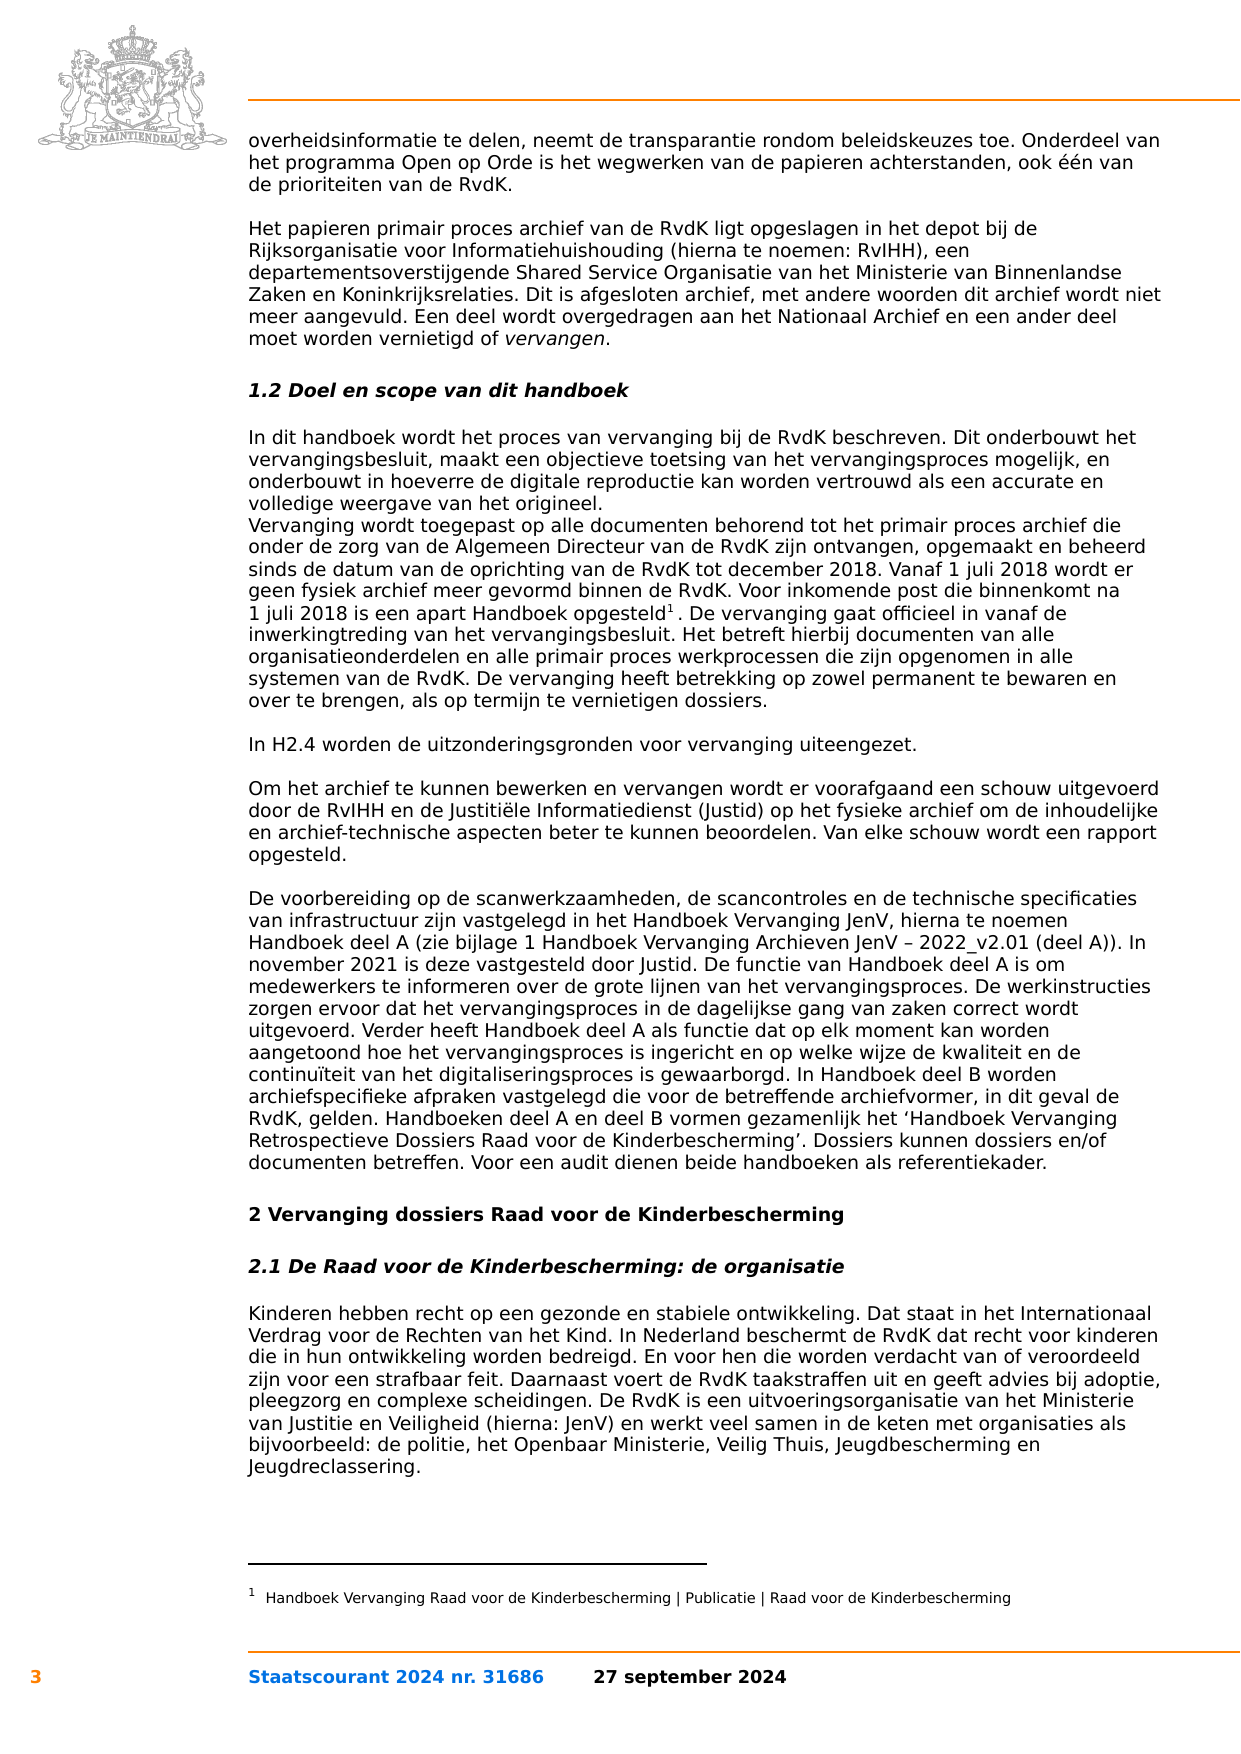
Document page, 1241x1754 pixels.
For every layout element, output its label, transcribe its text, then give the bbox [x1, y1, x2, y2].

text Vervanging wordt toegepast op alle documenten behorend tot het primair proces archief die onder de zorg van de Algemeen Directeur van de RvdK zijn ontvangen, opgemaakt en beheerd sinds de datum van de oprichting van de RvdK tot december 2018. Vanaf 1 juli 2018 wordt er geen fysiek archief meer gevormd binnen de RvdK. Voor inkomende post die binnenkomt na 1 juli 2018 is een apart Handboek opgesteld. De vervanging gaat officieel in vanaf de inwerkingtreding van het vervangingsbesluit. Het betreft hierbij documenten van alle organisatieonderdelen en alle primair proces werkprocessen die zijn opgenomen in alle systemen van de RvdK. De vervanging heeft betrekking op zowel permanent te bewaren en over te brengen, als op termijn te vernietigen dossiers. [248, 514, 1163, 712]
text Kinderen hebben recht op een gezonde en stabiele ontwikkeling. Dat staat in het Internationaal Verdrag voor de Rechten van het Kind. In Nederland beschermt de RvdK dat recht voor kinderen die in hun ontwikkeling worden bedreigd. En voor hen die worden verdacht van of veroordeeld zijn voor een strafbaar feit. Daarnaast voert de RvdK taakstraffen uit en geeft advies bij adoptie, pleegzorg en complexe scheidingen. De RvdK is een uitvoeringsorganisatie van het Ministerie van Justitie en Veiligheid (hierna: JenV) en werkt veel samen in de keten met organisaties als bijvoorbeeld: de politie, het Openbaar Ministerie, Veilig Thuis, Jeugdbescherming en Jeugdreclassering. [248, 1302, 1163, 1478]
subtitle 2.1 De Raad voor de Kinderbescherming: de organisatie [248, 1256, 1163, 1277]
text De voorbereiding op de scanwerkzaamheden, de scancontroles en de technische specificaties van infrastructuur zijn vastgelegd in het Handboek Vervanging JenV, hierna te noemen Handboek deel A (zie bijlage 1 Handboek Vervanging Archieven JenV – 2022_v2.01 (deel A)). In november 2021 is deze vastgesteld door Justid. De functie van Handboek deel A is om medewerkers te informeren over de grote lijnen van het vervangingsproces. De werkinstructies zorgen ervoor dat het vervangingsproces in de dagelijkse gang van zaken correct wordt uitgevoerd. Verder heeft Handboek deel A als functie dat op elk moment kan worden aangetoond hoe het vervangingsproces is ingericht en op welke wijze de kwaliteit en de continuïteit van het digitaliseringsproces is gewaarborgd. In Handboek deel B worden archiefspecifieke afpraken vastgelegd die voor de betreffende archiefvormer, in dit geval de RvdK, gelden. Handboeken deel A en deel B vormen gezamenlijk het ‘Handboek Vervanging Retrospectieve Dossiers Raad voor de Kinderbescherming’. Dossiers kunnen dossiers en/of documenten betreffen. Voor een audit dienen beide handboeken als referentiekader. [248, 888, 1163, 1173]
subtitle 1.2 Doel en scope van dit handboek [248, 379, 1163, 402]
text In dit handboek wordt het proces van vervanging bij de RvdK beschreven. Dit onderbouwt het vervangingsbesluit, maakt een objectieve toetsing van het vervangingsproces mogelijk, en onderbouwt in hoeverre de digitale reproductie kan worden vertrouwd als een accurate en volledige weergave van het origineel. [248, 427, 1163, 514]
text Handboek Vervanging Raad voor de Kinderbescherming | Publicatie | Raad voor de Kinderbescherming [248, 1586, 1163, 1608]
text overheidsinformatie te delen, neemt de transparantie rondom beleidskeuzes toe. Onderdeel van het programma Open op Orde is het wegwerken van de papieren achterstanden, ook één van de prioriteiten van de RvdK. [248, 130, 1163, 196]
subtitle 2 Vervanging dossiers Raad voor de Kinderbescherming [248, 1203, 1163, 1226]
text Om het archief te kunnen bewerken en vervangen wordt er voorafgaand een schouw uitgevoerd door de RvIHH en de Justitiële Informatiedienst (Justid) op het fysieke archief om de inhoudelijke en archief-technische aspecten beter te kunnen beoordelen. Van elke schouw wordt een rapport opgesteld. [248, 778, 1163, 866]
text In H2.4 worden de uitzonderingsgronden voor vervanging uiteengezet. [248, 734, 1163, 756]
text Het papieren primair proces archief van de RvdK ligt opgeslagen in het depot bij de Rijksorganisatie voor Informatiehuishouding (hierna te noemen: RvIHH), een departementsoverstijgende Shared Service Organisatie van het Ministerie van Binnenlandse Zaken en Koninkrijksrelaties. Dit is afgesloten archief, met andere woorden dit archief wordt niet meer aangevuld. Een deel wordt overgedragen aan het Nationaal Archief en een ander deel moet worden vernietigd of vervangen. [248, 218, 1163, 349]
picture [38, 25, 227, 150]
